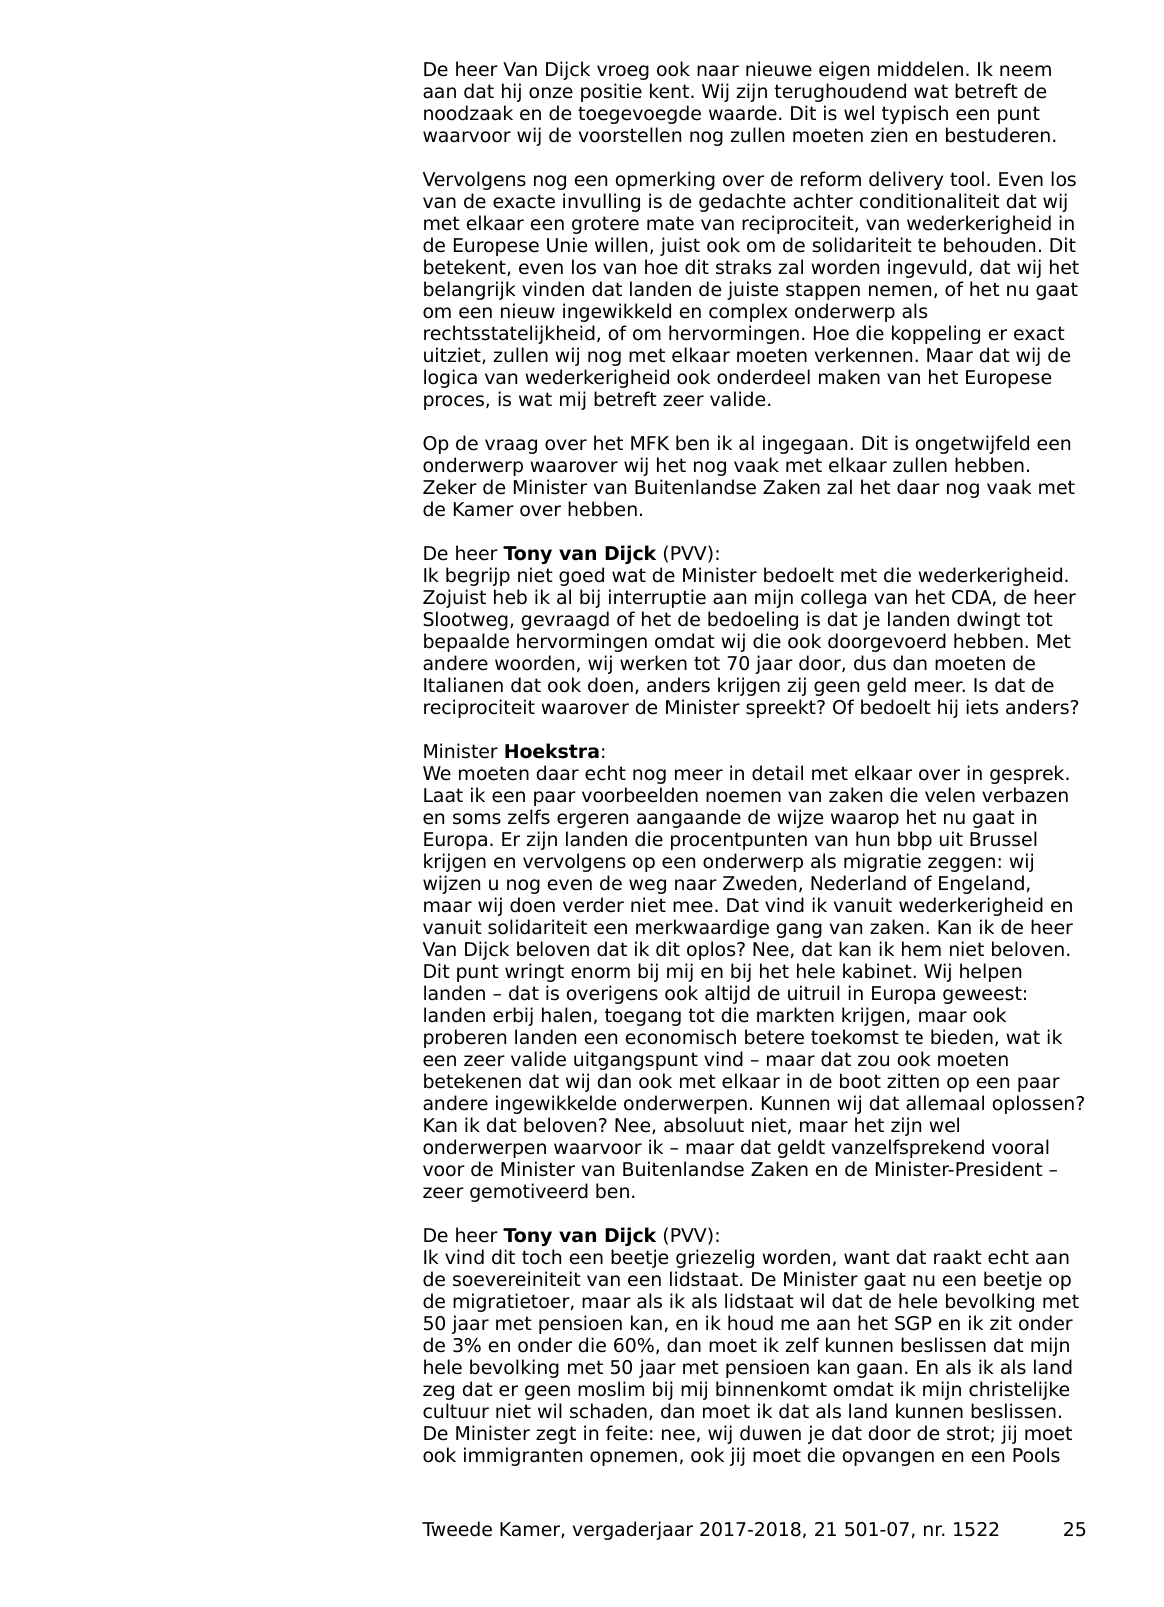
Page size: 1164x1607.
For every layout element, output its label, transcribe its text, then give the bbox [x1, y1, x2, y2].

text Minister Hoekstra: [422, 741, 1087, 763]
text De heer Van Dijck vroeg ook naar nieuwe eigen middelen. Ik neem aan dat hij onze positie kent. Wij zijn terughoudend wat betreft de noodzaak en de toegevoegde waarde. Dit is wel typisch een punt waarvoor wij de voorstellen nog zullen moeten zien en bestuderen. [422, 59, 1087, 147]
text De heer Tony van Dijck (PVV): [422, 543, 1087, 565]
text Ik begrijp niet goed wat de Minister bedoelt met die wederkerigheid. Zojuist heb ik al bij interruptie aan mijn collega van het CDA, de heer Slootweg, gevraagd of het de bedoeling is dat je landen dwingt tot bepaalde hervormingen omdat wij die ook doorgevoerd hebben. Met andere woorden, wij werken tot 70 jaar door, dus dan moeten de Italianen dat ook doen, anders krijgen zij geen geld meer. Is dat de reciprociteit waarover de Minister spreekt? Of bedoelt hij iets anders? [422, 565, 1087, 719]
text Op de vraag over het MFK ben ik al ingegaan. Dit is ongetwijfeld een onderwerp waarover wij het nog vaak met elkaar zullen hebben. Zeker de Minister van Buitenlandse Zaken zal het daar nog vaak met de Kamer over hebben. [422, 433, 1087, 521]
text Ik vind dit toch een beetje griezelig worden, want dat raakt echt aan de soevereiniteit van een lidstaat. De Minister gaat nu een beetje op de migratietoer, maar als ik als lidstaat wil dat de hele bevolking met 50 jaar met pensioen kan, en ik houd me aan het SGP en ik zit onder de 3% en onder die 60%, dan moet ik zelf kunnen beslissen dat mijn hele bevolking met 50 jaar met pensioen kan gaan. En als ik als land zeg dat er geen moslim bij mij binnenkomt omdat ik mijn christelijke cultuur niet wil schaden, dan moet ik dat als land kunnen beslissen. De Minister zegt in feite: nee, wij duwen je dat door de strot; jij moet ook immigranten opnemen, ook jij moet die opvangen en een Pools [422, 1247, 1087, 1467]
text We moeten daar echt nog meer in detail met elkaar over in gesprek. Laat ik een paar voorbeelden noemen van zaken die velen verbazen en soms zelfs ergeren aangaande de wijze waarop het nu gaat in Europa. Er zijn landen die procentpunten van hun bbp uit Brussel krijgen en vervolgens op een onderwerp als migratie zeggen: wij wijzen u nog even de weg naar Zweden, Nederland of Engeland, maar wij doen verder niet mee. Dat vind ik vanuit wederkerigheid en vanuit solidariteit een merkwaardige gang van zaken. Kan ik de heer Van Dijck beloven dat ik dit oplos? Nee, dat kan ik hem niet beloven. Dit punt wringt enorm bij mij en bij het hele kabinet. Wij helpen landen – dat is overigens ook altijd de uitruil in Europa geweest: landen erbij halen, toegang tot die markten krijgen, maar ook proberen landen een economisch betere toekomst te bieden, wat ik een zeer valide uitgangspunt vind – maar dat zou ook moeten betekenen dat wij dan ook met elkaar in de boot zitten op een paar andere ingewikkelde onderwerpen. Kunnen wij dat allemaal oplossen? Kan ik dat beloven? Nee, absoluut niet, maar het zijn wel onderwerpen waarvoor ik – maar dat geldt vanzelfsprekend vooral voor de Minister van Buitenlandse Zaken en de Minister-President – zeer gemotiveerd ben. [422, 763, 1087, 1203]
text De heer Tony van Dijck (PVV): [422, 1225, 1087, 1247]
text Vervolgens nog een opmerking over de reform delivery tool. Even los van de exacte invulling is de gedachte achter conditionaliteit dat wij met elkaar een grotere mate van reciprociteit, van wederkerigheid in de Europese Unie willen, juist ook om de solidariteit te behouden. Dit betekent, even los van hoe dit straks zal worden ingevuld, dat wij het belangrijk vinden dat landen de juiste stappen nemen, of het nu gaat om een nieuw ingewikkeld en complex onderwerp als rechtsstatelijkheid, of om hervormingen. Hoe die koppeling er exact uitziet, zullen wij nog met elkaar moeten verkennen. Maar dat wij de logica van wederkerigheid ook onderdeel maken van het Europese proces, is wat mij betreft zeer valide. [422, 169, 1087, 411]
